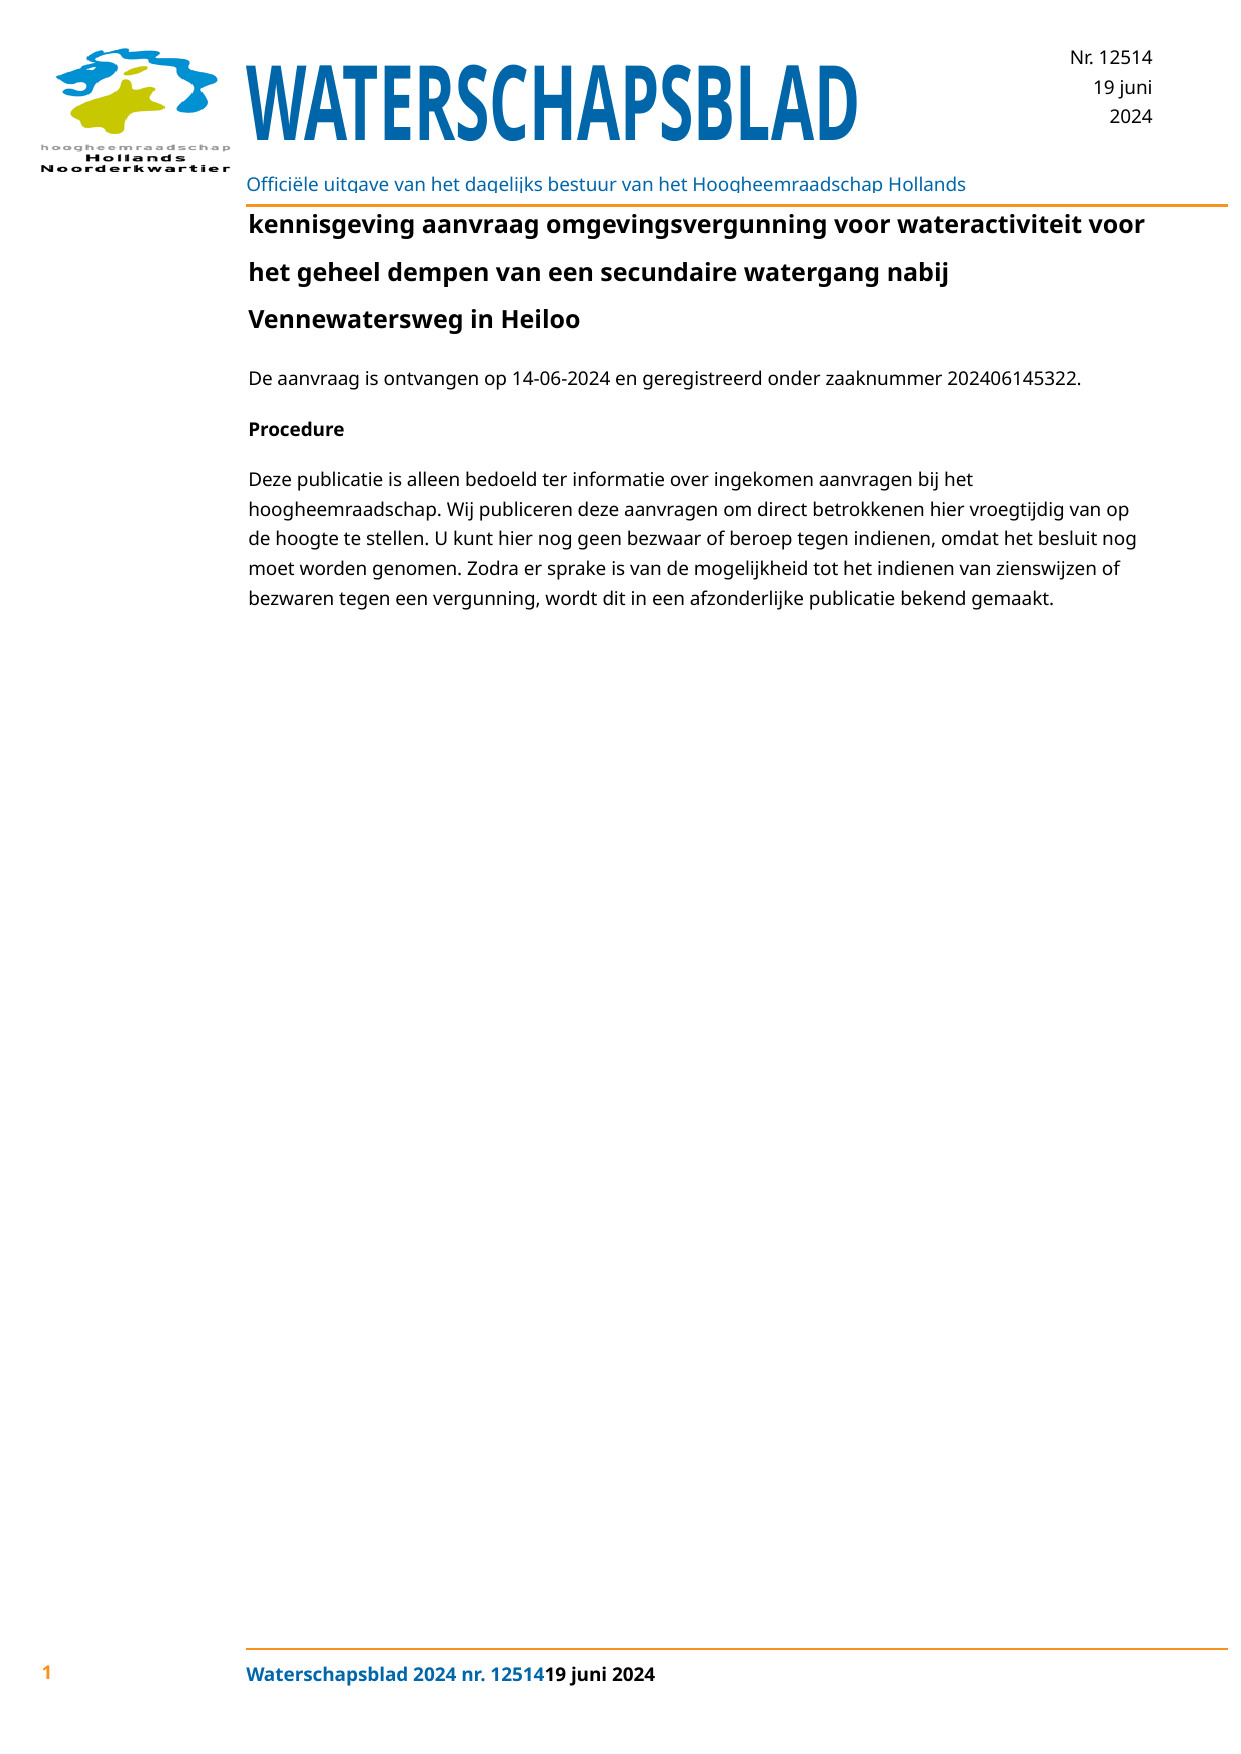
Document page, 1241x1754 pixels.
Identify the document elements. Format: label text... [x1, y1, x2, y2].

text De aanvraag is ontvangen op 14-06-2024 en geregistreerd onder zaaknummer 202406145322. [248, 366, 1152, 391]
text kennisgeving aanvraag omgevingsvergunning voor wateractiviteit voor het geheel dempen van een secundaire watergang nabij Vennewatersweg in Heiloo [248, 207, 1152, 336]
text Deze publicatie is alleen bedoeld ter informatie over ingekomen aanvragen bij het hoogheemraadschap. Wij publiceren deze aanvragen om direct betrokkenen hier vroegtijdig van op de hoogte te stellen. U kunt hier nog geen bezwaar of beroep tegen indienen, omdat het besluit nog moet worden genomen. Zodra er sprake is van de mogelijkheid tot het indienen van zienswijzen of bezwaren tegen een vergunning, wordt dit in een afzonderlijke publicatie bekend gemaakt. [248, 466, 1152, 610]
picture [41, 47, 231, 172]
text Procedure [248, 416, 1152, 442]
